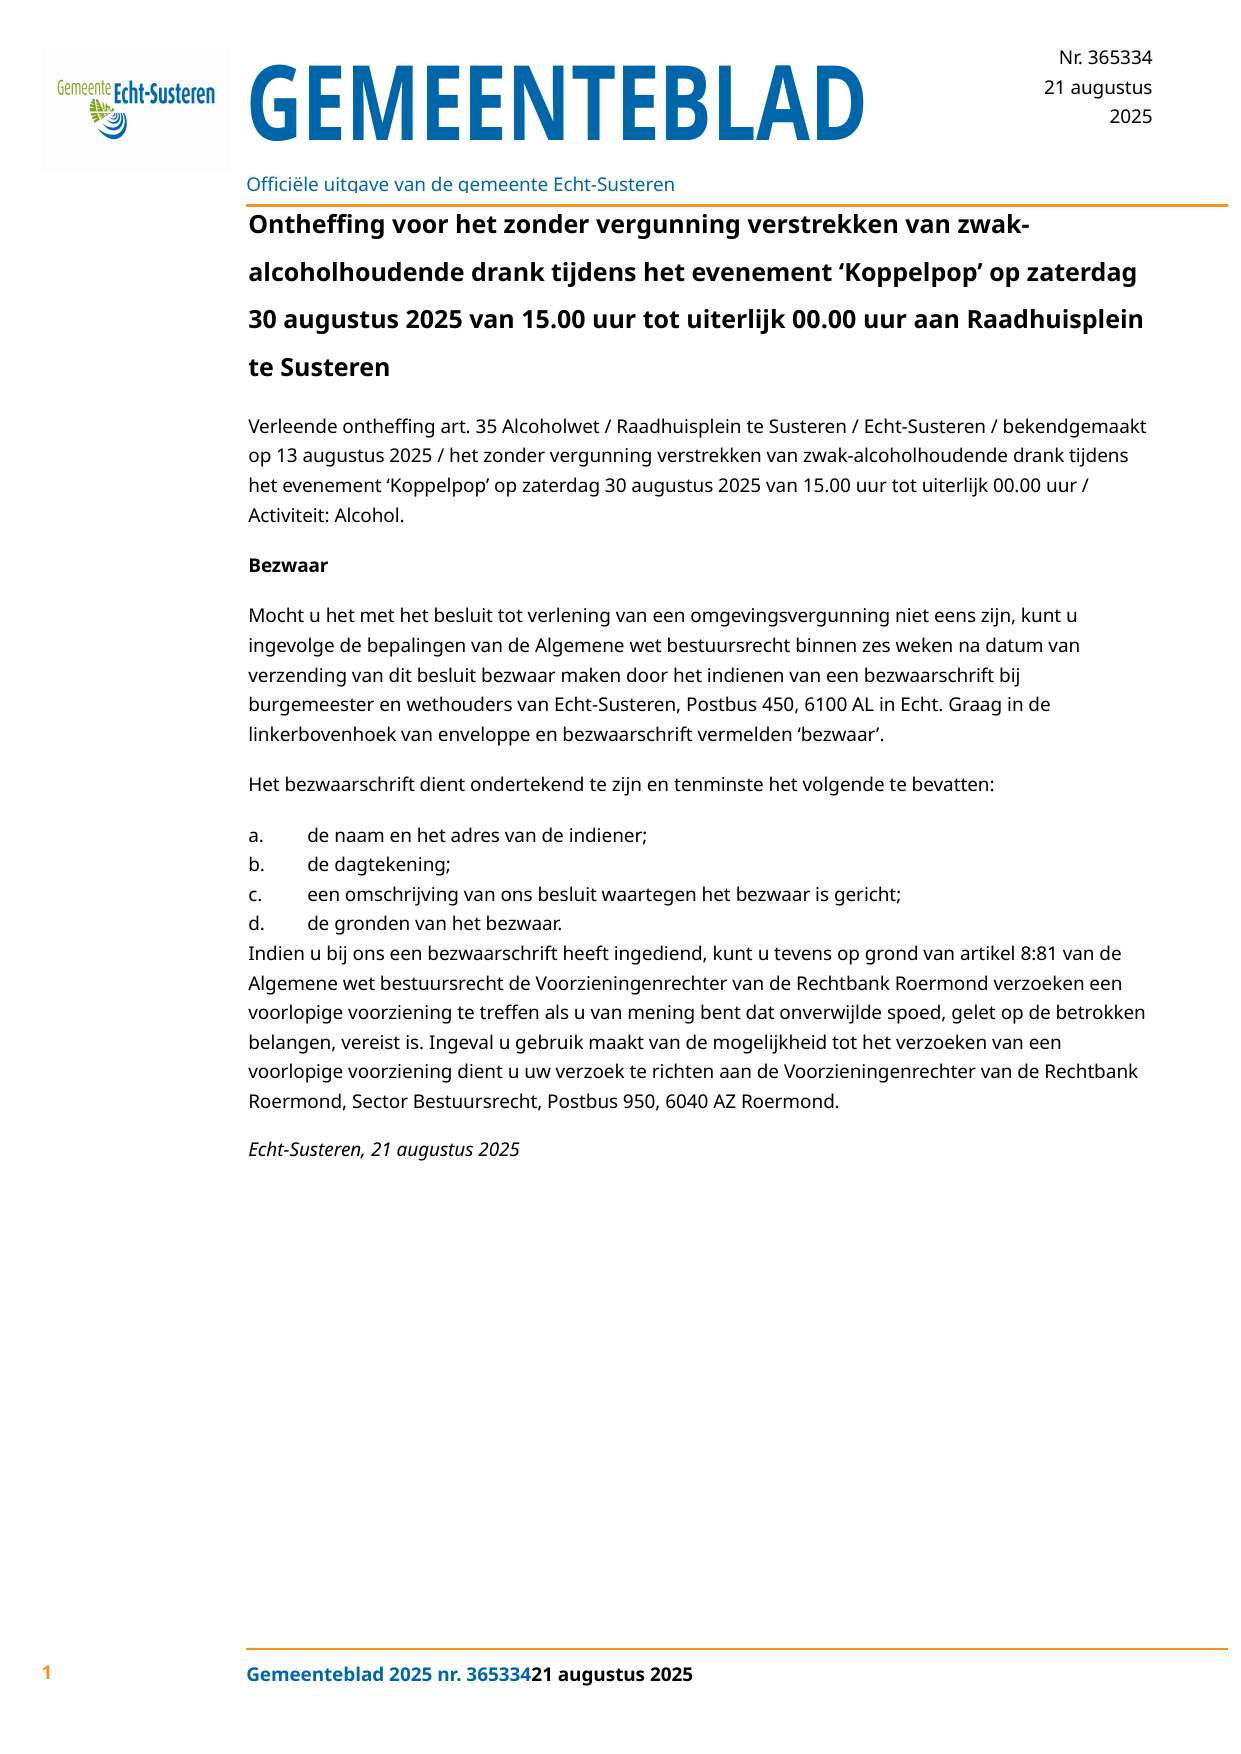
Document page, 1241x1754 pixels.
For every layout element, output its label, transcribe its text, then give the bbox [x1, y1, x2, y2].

list de naam en het adres van de indiener; [248, 822, 1152, 848]
list een omschrijving van ons besluit waartegen het bezwaar is gericht; [248, 881, 1152, 907]
text Het bezwaarschrift dient ondertekend te zijn en tenminste het volgende te bevatten: [248, 771, 1152, 797]
picture [41, 47, 231, 172]
text Ontheffing voor het zonder vergunning verstrekken van zwak-alcoholhoudende drank tijdens het evenement ‘Koppelpop’ op zaterdag 30 augustus 2025 van 15.00 uur tot uiterlijk 00.00 uur aan Raadhuisplein te Susteren [248, 207, 1152, 384]
text Echt-Susteren, 21 augustus 2025 [248, 1136, 1152, 1162]
list de gronden van het bezwaar. [248, 911, 1152, 936]
text Mocht u het met het besluit tot verlening van een omgevingsvergunning niet eens zijn, kunt u ingevolge de bepalingen van de Algemene wet bestuursrecht binnen zes weken na datum van verzending van dit besluit bezwaar maken door het indienen van een bezwaarschrift bij burgemeester en wethouders van Echt-Susteren, Postbus 450, 6100 AL in Echt. Graag in de linkerbovenhoek van enveloppe en bezwaarschrift vermelden ‘bezwaar’. [248, 603, 1152, 747]
text Bezwaar [248, 552, 1152, 578]
text Indien u bij ons een bezwaarschrift heeft ingediend, kunt u tevens op grond van artikel 8:81 van de Algemene wet bestuursrecht de Voorzieningenrechter van de Rechtbank Roermond verzoeken een voorlopige voorziening te treffen als u van mening bent dat onverwijlde spoed, gelet op de betrokken belangen, vereist is. Ingeval u gebruik maakt van de mogelijkheid tot het verzoeken van een voorlopige voorziening dient u uw verzoek te richten aan de Voorzieningenrechter van de Rechtbank Roermond, Sector Bestuursrecht, Postbus 950, 6040 AZ Roermond. [248, 940, 1152, 1114]
list de dagtekening; [248, 851, 1152, 877]
text Verleende ontheffing art. 35 Alcoholwet / Raadhuisplein te Susteren / Echt-Susteren / bekendgemaakt op 13 augustus 2025 / het zonder vergunning verstrekken van zwak-alcoholhoudende drank tijdens het evenement ‘Koppelpop’ op zaterdag 30 augustus 2025 van 15.00 uur tot uiterlijk 00.00 uur / Activiteit: Alcohol. [248, 413, 1152, 528]
